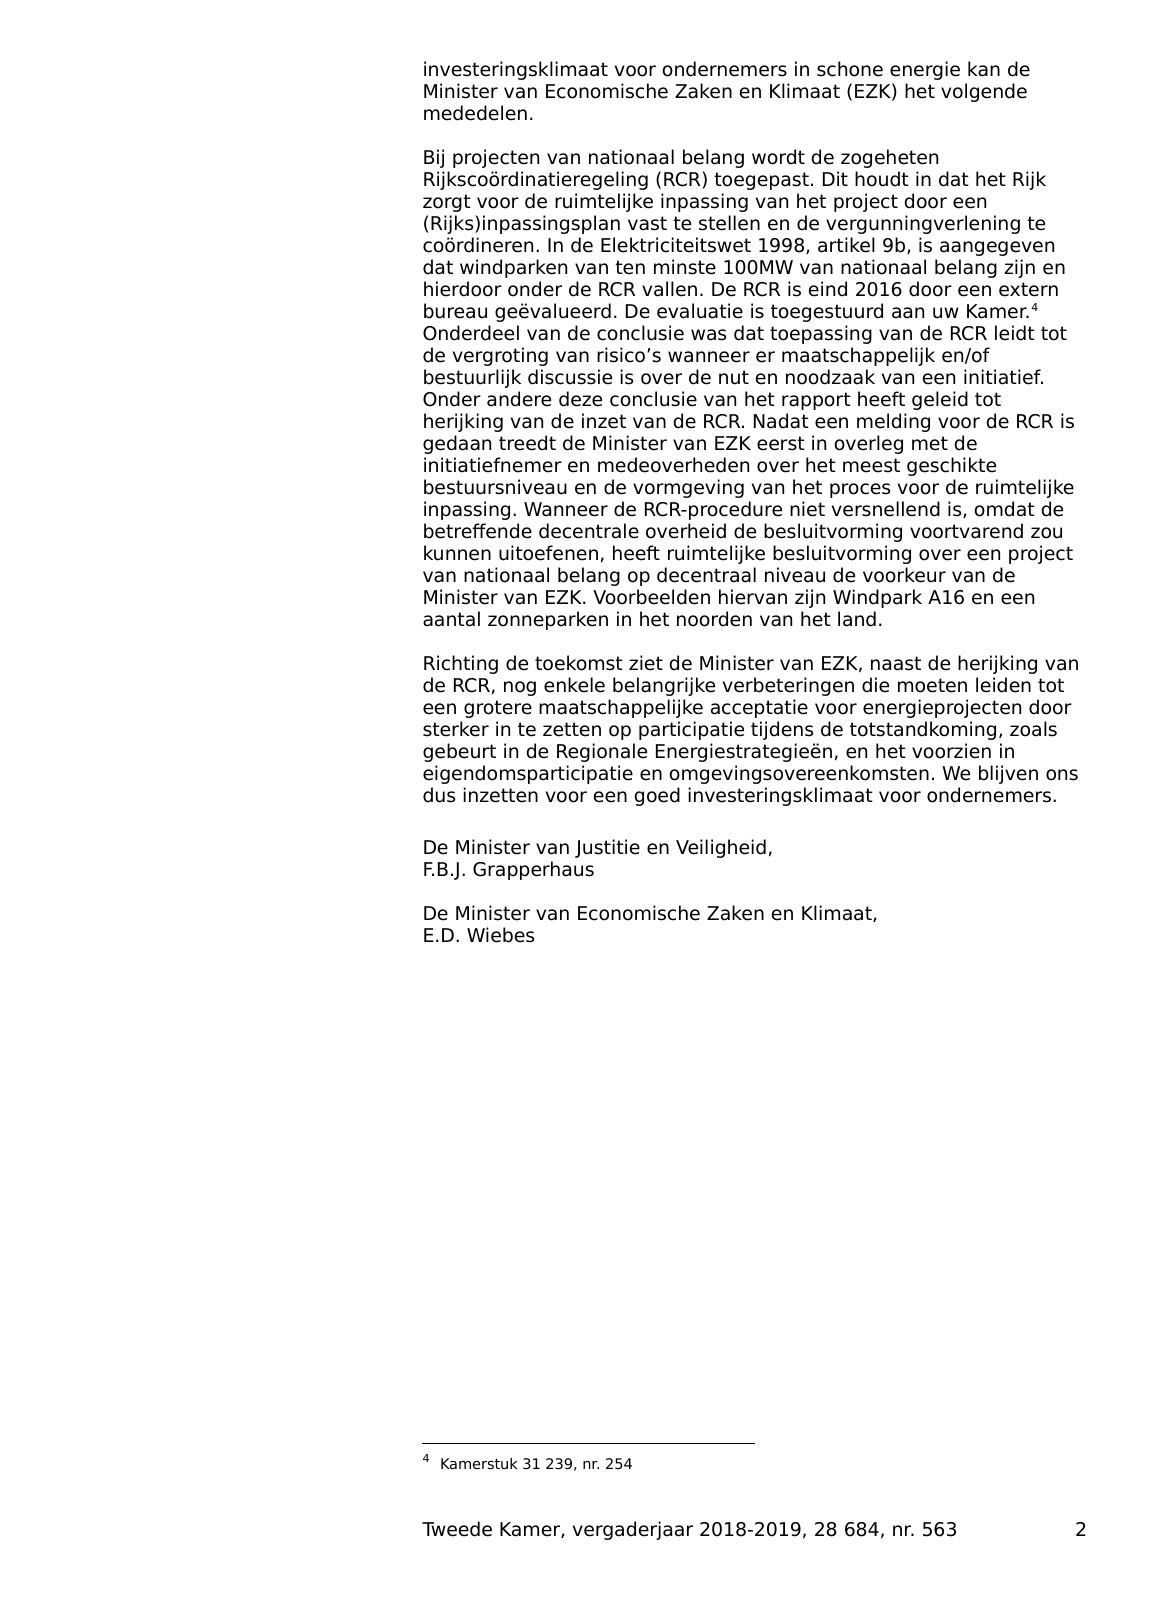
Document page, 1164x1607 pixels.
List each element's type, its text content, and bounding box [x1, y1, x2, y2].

text Richting de toekomst ziet de Minister van EZK, naast de herijking van de RCR, nog enkele belangrijke verbeteringen die moeten leiden tot een grotere maatschappelijke acceptatie voor energieprojecten door sterker in te zetten op participatie tijdens de totstandkoming, zoals gebeurt in de Regionale Energiestrategieën, en het voorzien in eigendomsparticipatie en omgevingsovereenkomsten. We blijven ons dus inzetten voor een goed investeringsklimaat voor ondernemers. [422, 653, 1087, 807]
text De Minister van Justitie en Veiligheid, F.B.J. Grapperhaus [422, 837, 1087, 881]
text Bij projecten van nationaal belang wordt de zogeheten Rijkscoördinatieregeling (RCR) toegepast. Dit houdt in dat het Rijk zorgt voor de ruimtelijke inpassing van het project door een (Rijks)inpassingsplan vast te stellen en de vergunningverlening te coördineren. In de Elektriciteitswet 1998, artikel 9b, is aangegeven dat windparken van ten minste 100MW van nationaal belang zijn en hierdoor onder de RCR vallen. De RCR is eind 2016 door een extern bureau geëvalueerd. De evaluatie is toegestuurd aan uw Kamer. [422, 147, 1087, 323]
text Onderdeel van de conclusie was dat toepassing van de RCR leidt tot de vergroting van risico’s wanneer er maatschappelijk en/of bestuurlijk discussie is over de nut en noodzaak van een initiatief. Onder andere deze conclusie van het rapport heeft geleid tot herijking van de inzet van de RCR. Nadat een melding voor de RCR is gedaan treedt de Minister van EZK eerst in overleg met de initiatiefnemer en medeoverheden over het meest geschikte bestuursniveau en de vormgeving van het proces voor de ruimtelijke inpassing. Wanneer de RCR-procedure niet versnellend is, omdat de betreffende decentrale overheid de besluitvorming voortvarend zou kunnen uitoefenen, heeft ruimtelijke besluitvorming over een project van nationaal belang op decentraal niveau de voorkeur van de Minister van EZK. Voorbeelden hiervan zijn Windpark A16 en een aantal zonneparken in het noorden van het land. [422, 323, 1087, 631]
text Kamerstuk 31 239, nr. 254 [422, 1452, 1087, 1474]
text investeringsklimaat voor ondernemers in schone energie kan de Minister van Economische Zaken en Klimaat (EZK) het volgende mededelen. [422, 59, 1087, 125]
text De Minister van Economische Zaken en Klimaat, E.D. Wiebes [422, 903, 1087, 947]
